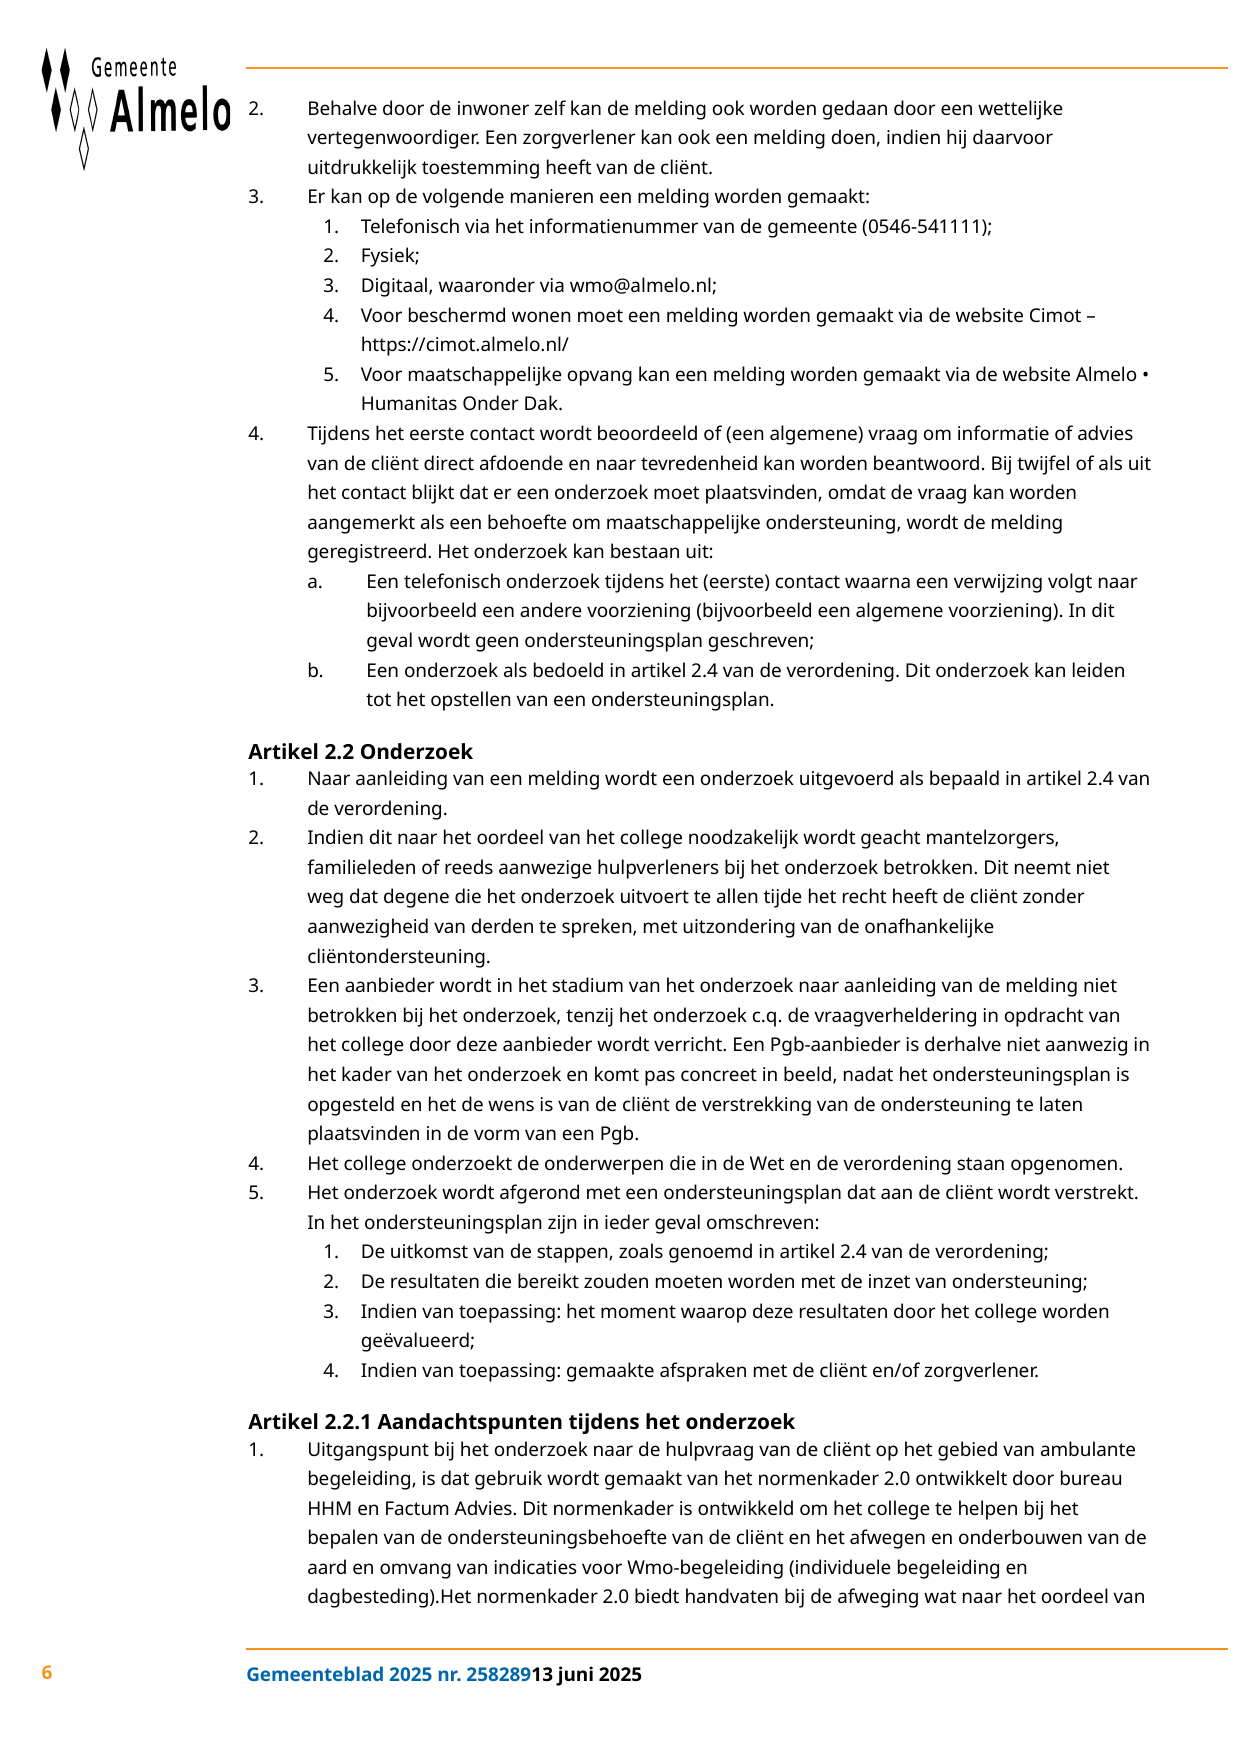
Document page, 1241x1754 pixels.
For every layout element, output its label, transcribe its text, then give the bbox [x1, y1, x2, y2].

list Het college onderzoekt de onderwerpen die in de Wet en de verordening staan opgenomen. [248, 1150, 1152, 1176]
list Tijdens het eerste contact wordt beoordeeld of (een algemene) vraag om informatie of advies van de cliënt direct afdoende en naar tevredenheid kan worden beantwoord. Bij twijfel of als uit het contact blijkt dat er een onderzoek moet plaatsvinden, omdat de vraag kan worden aangemerkt als een behoefte om maatschappelijke ondersteuning, wordt de melding geregistreerd. Het onderzoek kan bestaan uit: [248, 420, 1152, 564]
list De resultaten die bereikt zouden moeten worden met de inzet van ondersteuning; [323, 1268, 1152, 1294]
list Een onderzoek als bedoeld in artikel 2.4 van de verordening. Dit onderzoek kan leiden tot het opstellen van een ondersteuningsplan. [307, 657, 1152, 712]
list Indien van toepassing: het moment waarop deze resultaten door het college worden geëvalueerd; [323, 1298, 1152, 1353]
list Digitaal, waaronder via wmo@almelo.nl; [323, 272, 1152, 298]
list Indien van toepassing: gemaakte afspraken met de cliënt en/of zorgverlener. [323, 1357, 1152, 1383]
list Indien dit naar het oordeel van het college noodzakelijk wordt geacht mantelzorgers, familieleden of reeds aanwezige hulpverleners bij het onderzoek betrokken. Dit neemt niet weg dat degene die het onderzoek uitvoert te allen tijde het recht heeft de cliënt zonder aanwezigheid van derden te spreken, met uitzondering van de onafhankelijke cliëntondersteuning. [248, 824, 1152, 968]
list Telefonisch via het informatienummer van de gemeente (0546-541111); [323, 213, 1152, 239]
list Fysiek; [323, 243, 1152, 268]
list Er kan op de volgende manieren een melding worden gemaakt: [248, 183, 1152, 209]
list Naar aanleiding van een melding wordt een onderzoek uitgevoerd als bepaald in artikel 2.4 van de verordening. [248, 765, 1152, 821]
list Behalve door de inwoner zelf kan de melding ook worden gedaan door een wettelijke vertegenwoordiger. Een zorgverlener kan ook een melding doen, indien hij daarvoor uitdrukkelijk toestemming heeft van de cliënt. [248, 95, 1152, 180]
list Voor maatschappelijke opvang kan een melding worden gemaakt via de website Almelo • Humanitas Onder Dak. [323, 361, 1152, 416]
list Het onderzoek wordt afgerond met een ondersteuningsplan dat aan de cliënt wordt verstrekt. In het ondersteuningsplan zijn in ieder geval omschreven: [248, 1179, 1152, 1235]
list Voor beschermd wonen moet een melding worden gemaakt via de website Cimot – https://cimot.almelo.nl/ [323, 302, 1152, 357]
list Een aanbieder wordt in het stadium van het onderzoek naar aanleiding van de melding niet betrokken bij het onderzoek, tenzij het onderzoek c.q. de vraagverheldering in opdracht van het college door deze aanbieder wordt verricht. Een Pgb-aanbieder is derhalve niet aanwezig in het kader van het onderzoek en komt pas concreet in beeld, nadat het ondersteuningsplan is opgesteld en het de wens is van de cliënt de verstrekking van de ondersteuning te laten plaatsvinden in de vorm van een Pgb. [248, 972, 1152, 1146]
text Artikel 2.2 Onderzoek [248, 737, 1152, 765]
text Artikel 2.2.1 Aandachtspunten tijdens het onderzoek [248, 1407, 1152, 1436]
list De uitkomst van de stappen, zoals genoemd in artikel 2.4 van de verordening; [323, 1239, 1152, 1264]
list Een telefonisch onderzoek tijdens het (eerste) contact waarna een verwijzing volgt naar bijvoorbeeld een andere voorziening (bijvoorbeeld een algemene voorziening). In dit geval wordt geen ondersteuningsplan geschreven; [307, 568, 1152, 653]
picture [41, 47, 231, 172]
list Uitgangspunt bij het onderzoek naar de hulpvraag van de cliënt op het gebied van ambulante begeleiding, is dat gebruik wordt gemaakt van het normenkader 2.0 ontwikkelt door bureau HHM en Factum Advies. Dit normenkader is ontwikkeld om het college te helpen bij het bepalen van de ondersteuningsbehoefte van de cliënt en het afwegen en onderbouwen van de aard en omvang van indicaties voor Wmo-begeleiding (individuele begeleiding en dagbesteding).Het normenkader 2.0 biedt handvaten bij de afweging wat naar het oordeel van [248, 1436, 1152, 1609]
